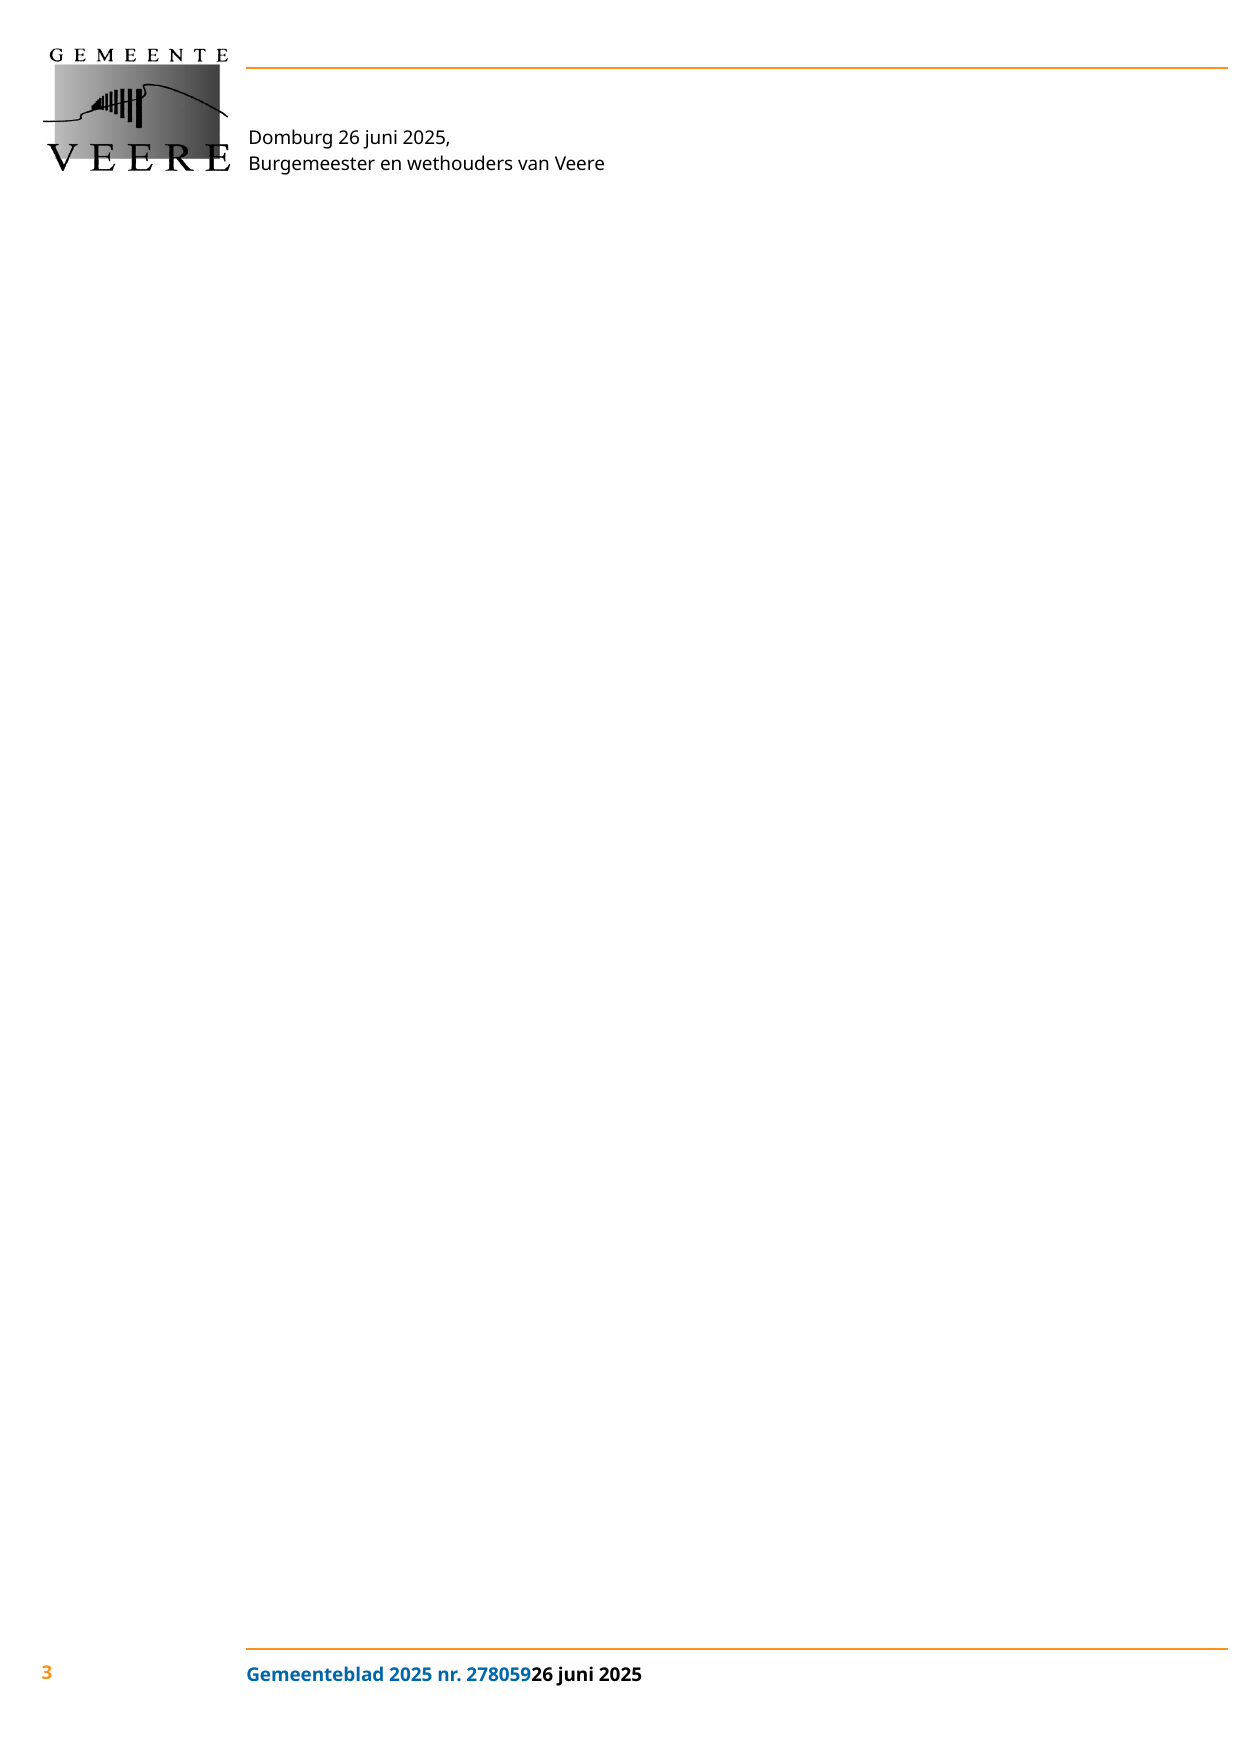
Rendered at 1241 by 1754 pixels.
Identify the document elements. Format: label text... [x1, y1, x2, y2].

text Domburg 26 juni 2025, [248, 124, 1152, 150]
text Burgemeester en wethouders van Veere [248, 150, 1152, 176]
picture [41, 47, 231, 172]
